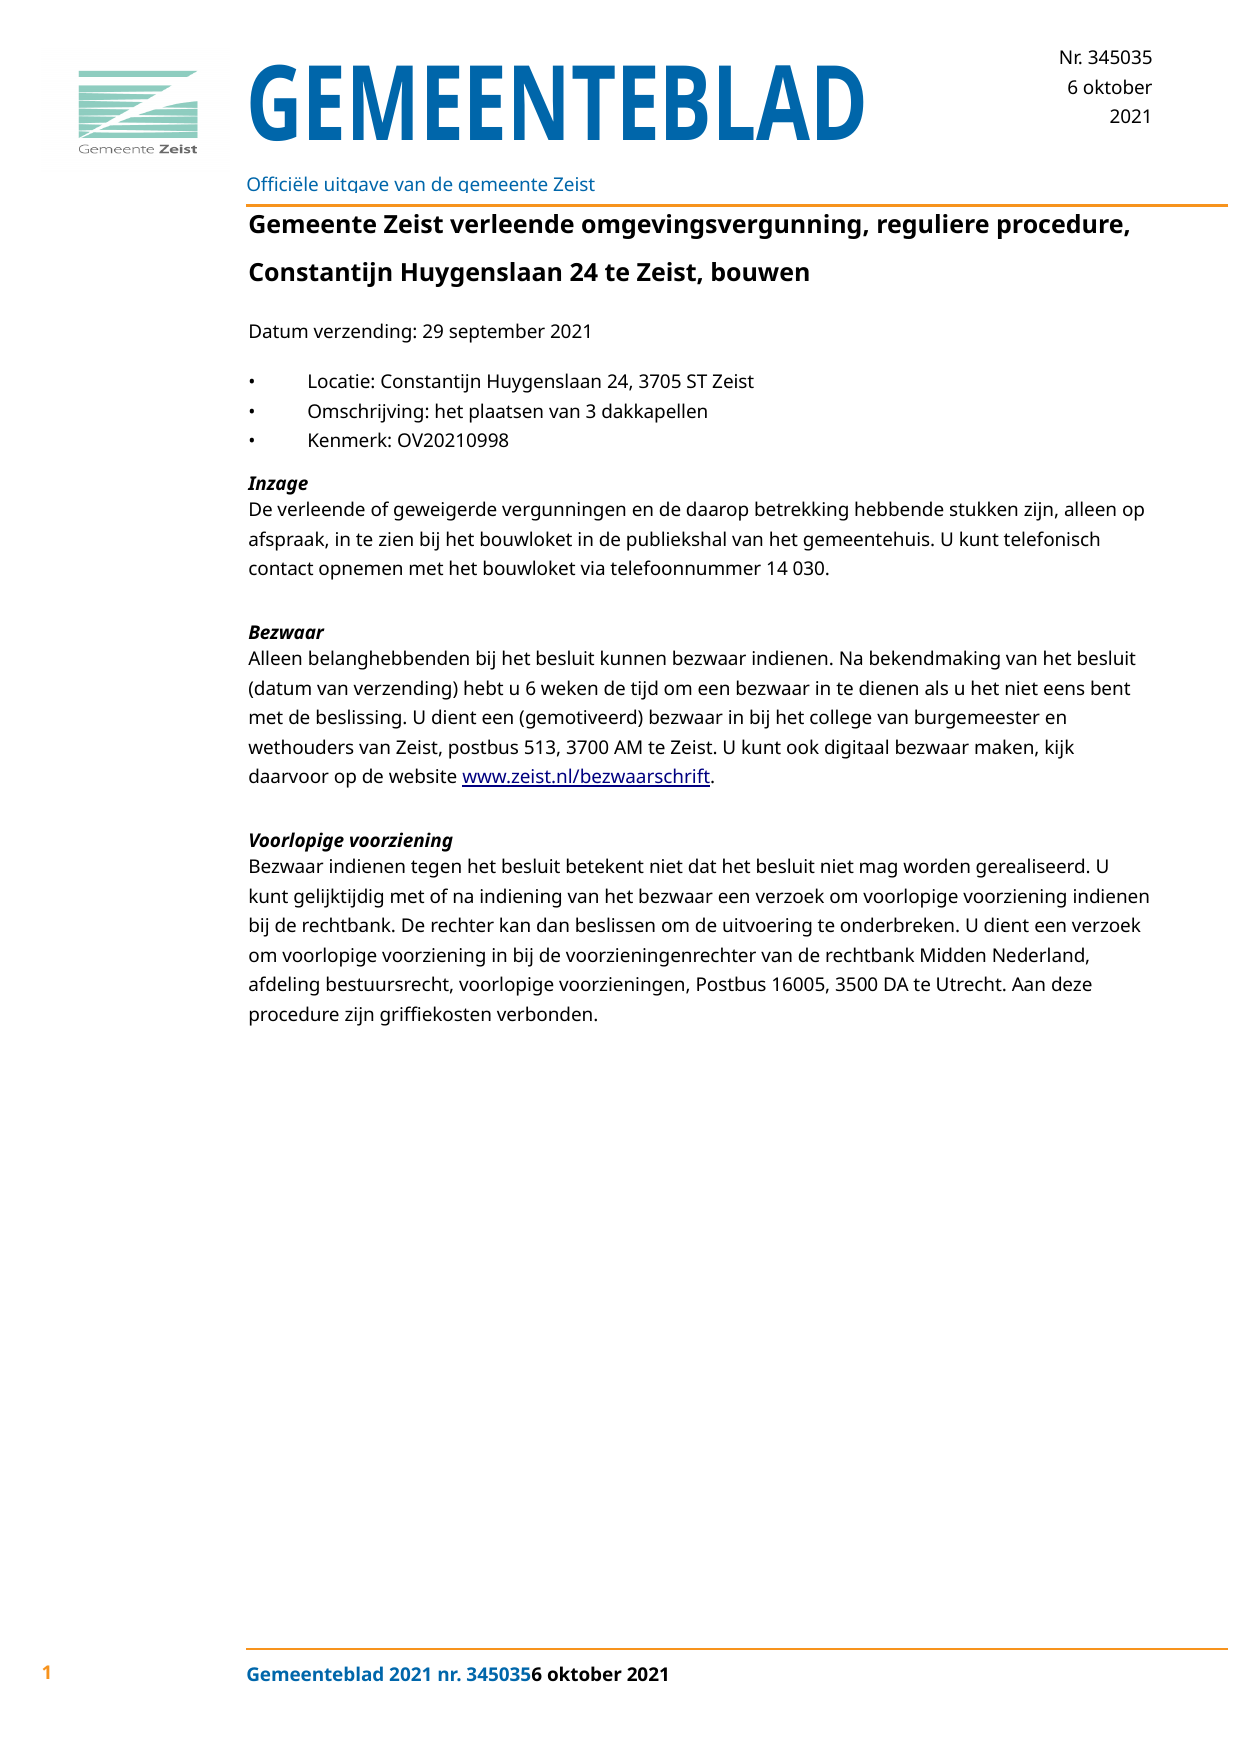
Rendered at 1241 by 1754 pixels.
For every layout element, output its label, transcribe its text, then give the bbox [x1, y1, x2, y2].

text Alleen belanghebbenden bij het besluit kunnen bezwaar indienen. Na bekendmaking van het besluit (datum van verzending) hebt u 6 weken de tijd om een bezwaar in te dienen als u het niet eens bent met de beslissing. U dient een (gemotiveerd) bezwaar in bij het college van burgemeester en wethouders van Zeist, postbus 513, 3700 AM te Zeist. U kunt ook digitaal bezwaar maken, kijk daarvoor op de website www.zeist.nl/bezwaarschrift. [248, 645, 1152, 789]
text Inzage [248, 471, 1152, 496]
text Bezwaar [248, 619, 1152, 645]
text De verleende of geweigerde vergunningen en de daarop betrekking hebbende stukken zijn, alleen op afspraak, in te zien bij het bouwloket in de publiekshal van het gemeentehuis. U kunt telefonisch contact opnemen met het bouwloket via telefoonnummer 14 030. [248, 496, 1152, 581]
list Kenmerk: OV20210998 [248, 427, 1152, 453]
text Voorlopige voorziening [248, 827, 1152, 853]
text Gemeente Zeist verleende omgevingsvergunning, reguliere procedure, Constantijn Huygenslaan 24 te Zeist, bouwen [248, 207, 1152, 288]
list Omschrijving: het plaatsen van 3 dakkapellen [248, 398, 1152, 424]
text Bezwaar indienen tegen het besluit betekent niet dat het besluit niet mag worden gerealiseerd. U kunt gelijktijdig met of na indiening van het bezwaar een verzoek om voorlopige voorziening indienen bij de rechtbank. De rechter kan dan beslissen om de uitvoering te onderbreken. U dient een verzoek om voorlopige voorziening in bij de voorzieningenrechter van de rechtbank Midden Nederland, afdeling bestuursrecht, voorlopige voorzieningen, Postbus 16005, 3500 DA te Utrecht. Aan deze procedure zijn griffiekosten verbonden. [248, 853, 1152, 1027]
list Locatie: Constantijn Huygenslaan 24, 3705 ST Zeist [248, 368, 1152, 394]
picture [41, 47, 231, 172]
text Datum verzending: 29 september 2021 [248, 318, 1152, 344]
